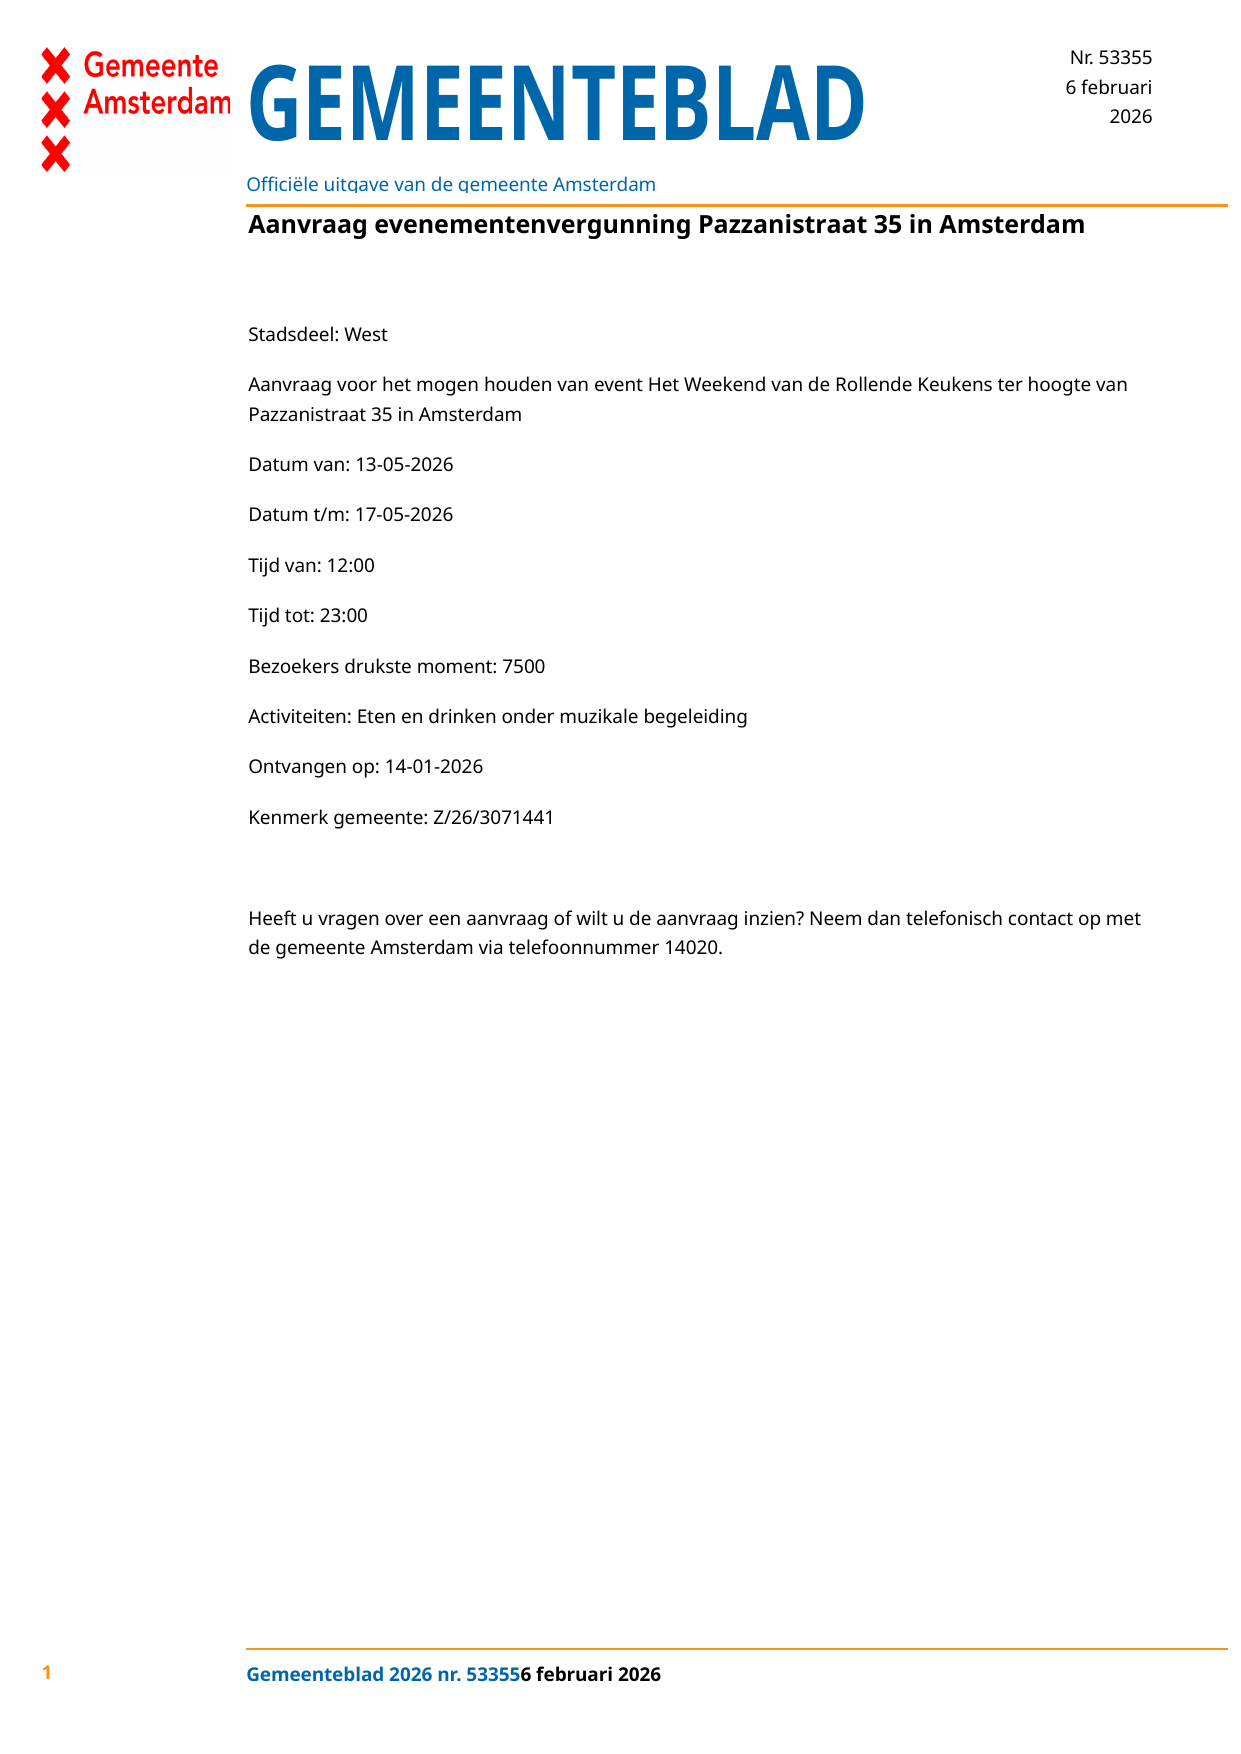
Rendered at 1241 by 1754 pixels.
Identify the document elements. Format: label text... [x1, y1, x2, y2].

text Activiteiten: Eten en drinken onder muzikale begeleiding [248, 703, 1152, 729]
text Aanvraag evenementenvergunning Pazzanistraat 35 in Amsterdam [248, 207, 1152, 241]
text Ontvangen op: 14-01-2026 [248, 754, 1152, 779]
text Datum van: 13-05-2026 [248, 451, 1152, 477]
text Stadsdeel: West [248, 321, 1152, 346]
text Tijd tot: 23:00 [248, 602, 1152, 628]
text Kenmerk gemeente: Z/26/3071441 [248, 804, 1152, 830]
text Heeft u vragen over een aanvraag of wilt u de aanvraag inzien? Neem dan telefonisch contact op met de gemeente Amsterdam via telefoonnummer 14020. [248, 905, 1152, 960]
text Datum t/m: 17-05-2026 [248, 502, 1152, 527]
picture [41, 47, 231, 172]
text Bezoekers drukste moment: 7500 [248, 653, 1152, 678]
text Tijd van: 12:00 [248, 552, 1152, 578]
text Aanvraag voor het mogen houden van event Het Weekend van de Rollende Keukens ter hoogte van Pazzanistraat 35 in Amsterdam [248, 371, 1152, 426]
